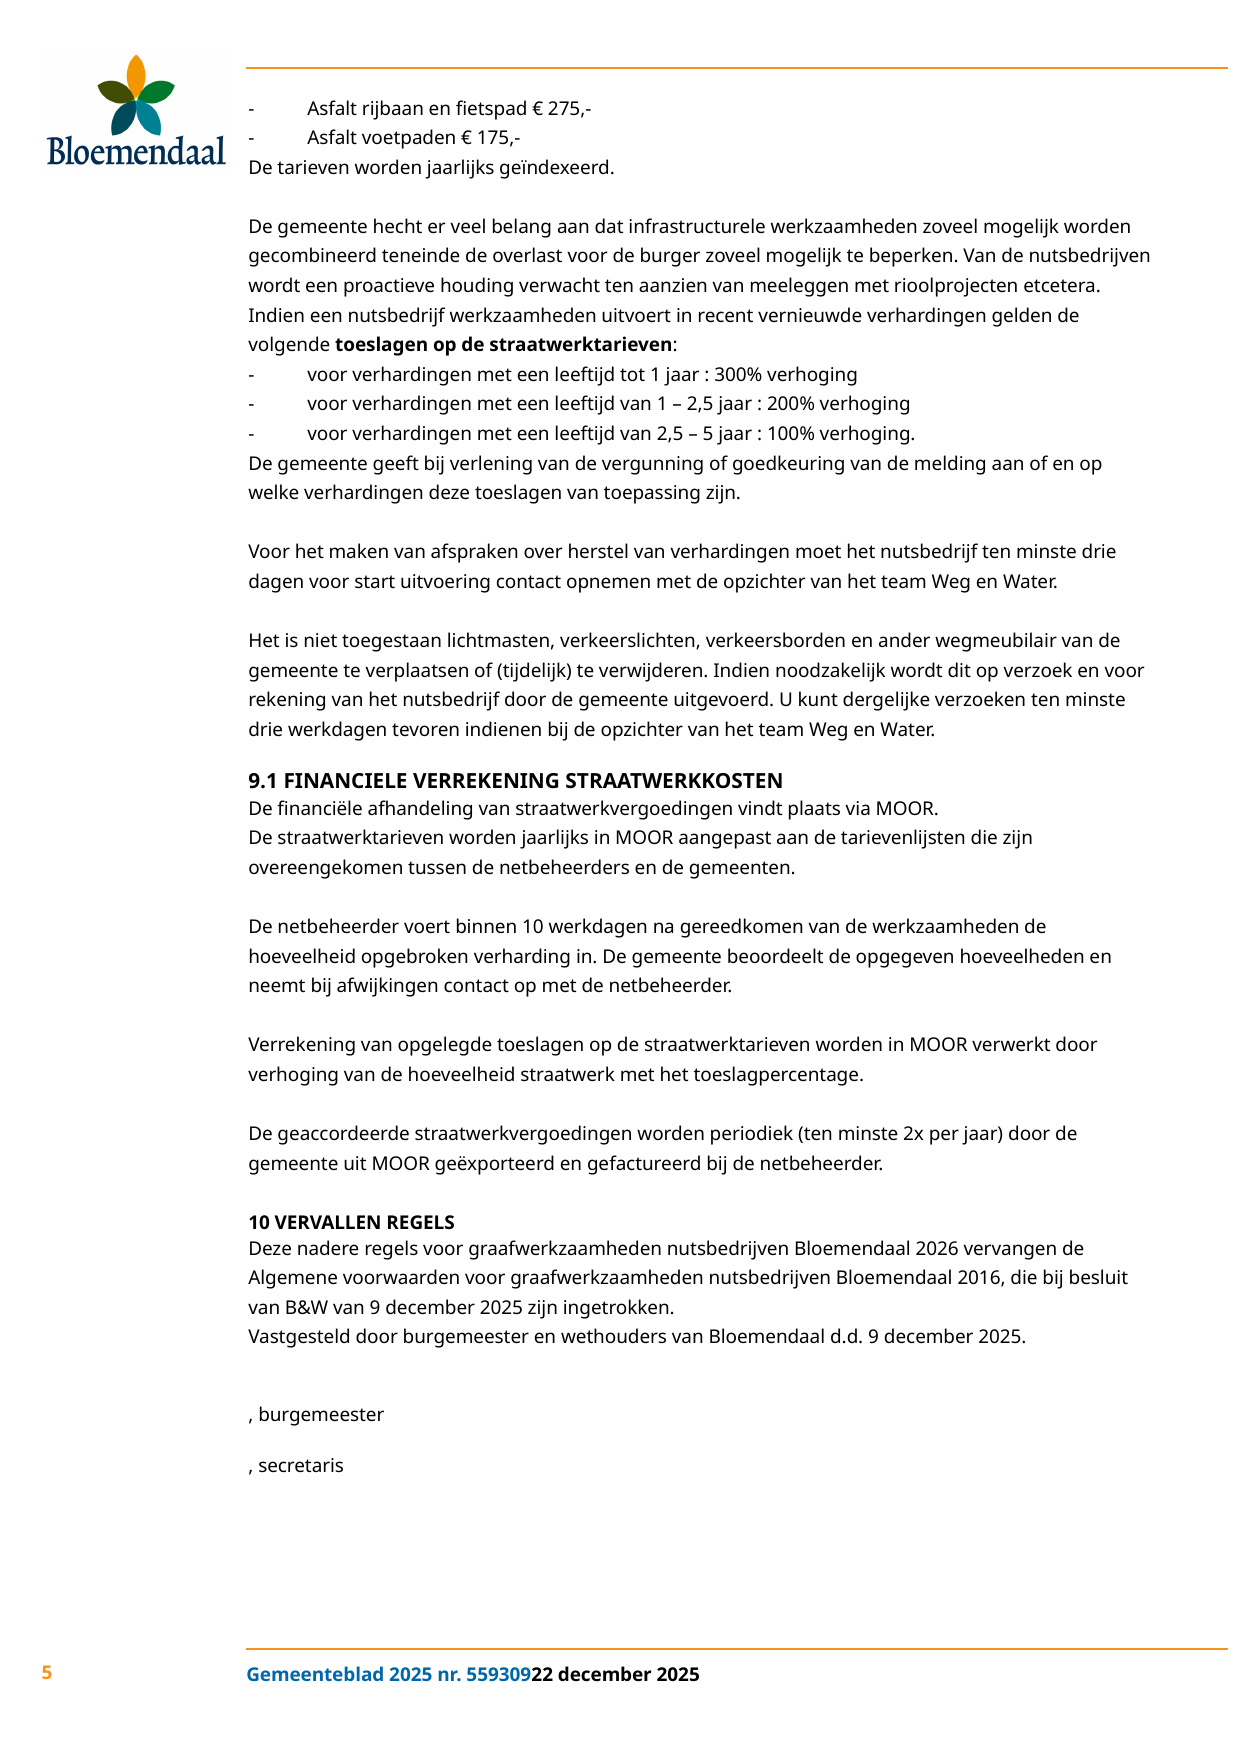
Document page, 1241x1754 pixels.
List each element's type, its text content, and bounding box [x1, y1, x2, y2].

text 9.1 FINANCIELE VERREKENING STRAATWERKKOSTEN [248, 766, 1152, 795]
text De financiële afhandeling van straatwerkvergoedingen vindt plaats via MOOR. [248, 795, 1152, 821]
text De geaccordeerde straatwerkvergoedingen worden periodiek (ten minste 2x per jaar) door de gemeente uit MOOR geëxporteerd en gefactureerd bij de netbeheerder. [248, 1120, 1152, 1176]
text De straatwerktarieven worden jaarlijks in MOOR aangepast aan de tarievenlijsten die zijn overeengekomen tussen de netbeheerders en de gemeenten. [248, 824, 1152, 880]
list voor verhardingen met een leeftijd tot 1 jaar : 300% verhoging [248, 361, 1152, 387]
list Asfalt voetpaden € 175,- [248, 124, 1152, 150]
text Deze nadere regels voor graafwerkzaamheden nutsbedrijven Bloemendaal 2026 vervangen de Algemene voorwaarden voor graafwerkzaamheden nutsbedrijven Bloemendaal 2016, die bij besluit van B&W van 9 december 2025 zijn ingetrokken. [248, 1235, 1152, 1320]
text Het is niet toegestaan lichtmasten, verkeerslichten, verkeersborden en ander wegmeubilair van de gemeente te verplaatsen of (tijdelijk) te verwijderen. Indien noodzakelijk wordt dit op verzoek en voor rekening van het nutsbedrijf door de gemeente uitgevoerd. U kunt dergelijke verzoeken ten minste drie werkdagen tevoren indienen bij de opzichter van het team Weg en Water. [248, 627, 1152, 742]
text 10 VERVALLEN REGELS [248, 1209, 1152, 1235]
text , secretaris [248, 1452, 1152, 1478]
text De gemeente geeft bij verlening van de vergunning of goedkeuring van de melding aan of en op welke verhardingen deze toeslagen van toepassing zijn. [248, 450, 1152, 505]
list voor verhardingen met een leeftijd van 2,5 – 5 jaar : 100% verhoging. [248, 420, 1152, 446]
text Indien een nutsbedrijf werkzaamheden uitvoert in recent vernieuwde verhardingen gelden de volgende toeslagen op de straatwerktarieven: [248, 302, 1152, 357]
list voor verhardingen met een leeftijd van 1 – 2,5 jaar : 200% verhoging [248, 391, 1152, 416]
text Vastgesteld door burgemeester en wethouders van Bloemendaal d.d. 9 december 2025. [248, 1323, 1152, 1349]
picture [41, 47, 231, 172]
list Asfalt rijbaan en fietspad € 275,- [248, 95, 1152, 121]
text , burgemeester [248, 1401, 1152, 1426]
text Voor het maken van afspraken over herstel van verhardingen moet het nutsbedrijf ten minste drie dagen voor start uitvoering contact opnemen met de opzichter van het team Weg en Water. [248, 538, 1152, 594]
text Verrekening van opgelegde toeslagen op de straatwerktarieven worden in MOOR verwerkt door verhoging van de hoeveelheid straatwerk met het toeslagpercentage. [248, 1032, 1152, 1087]
text De tarieven worden jaarlijks geïndexeerd. [248, 154, 1152, 180]
text De netbeheerder voert binnen 10 werkdagen na gereedkomen van de werkzaamheden de hoeveelheid opgebroken verharding in. De gemeente beoordeelt de opgegeven hoeveelheden en neemt bij afwijkingen contact op met de netbeheerder. [248, 913, 1152, 998]
text De gemeente hecht er veel belang aan dat infrastructurele werkzaamheden zoveel mogelijk worden gecombineerd teneinde de overlast voor de burger zoveel mogelijk te beperken. Van de nutsbedrijven wordt een proactieve houding verwacht ten aanzien van meeleggen met rioolprojecten etcetera. [248, 213, 1152, 298]
